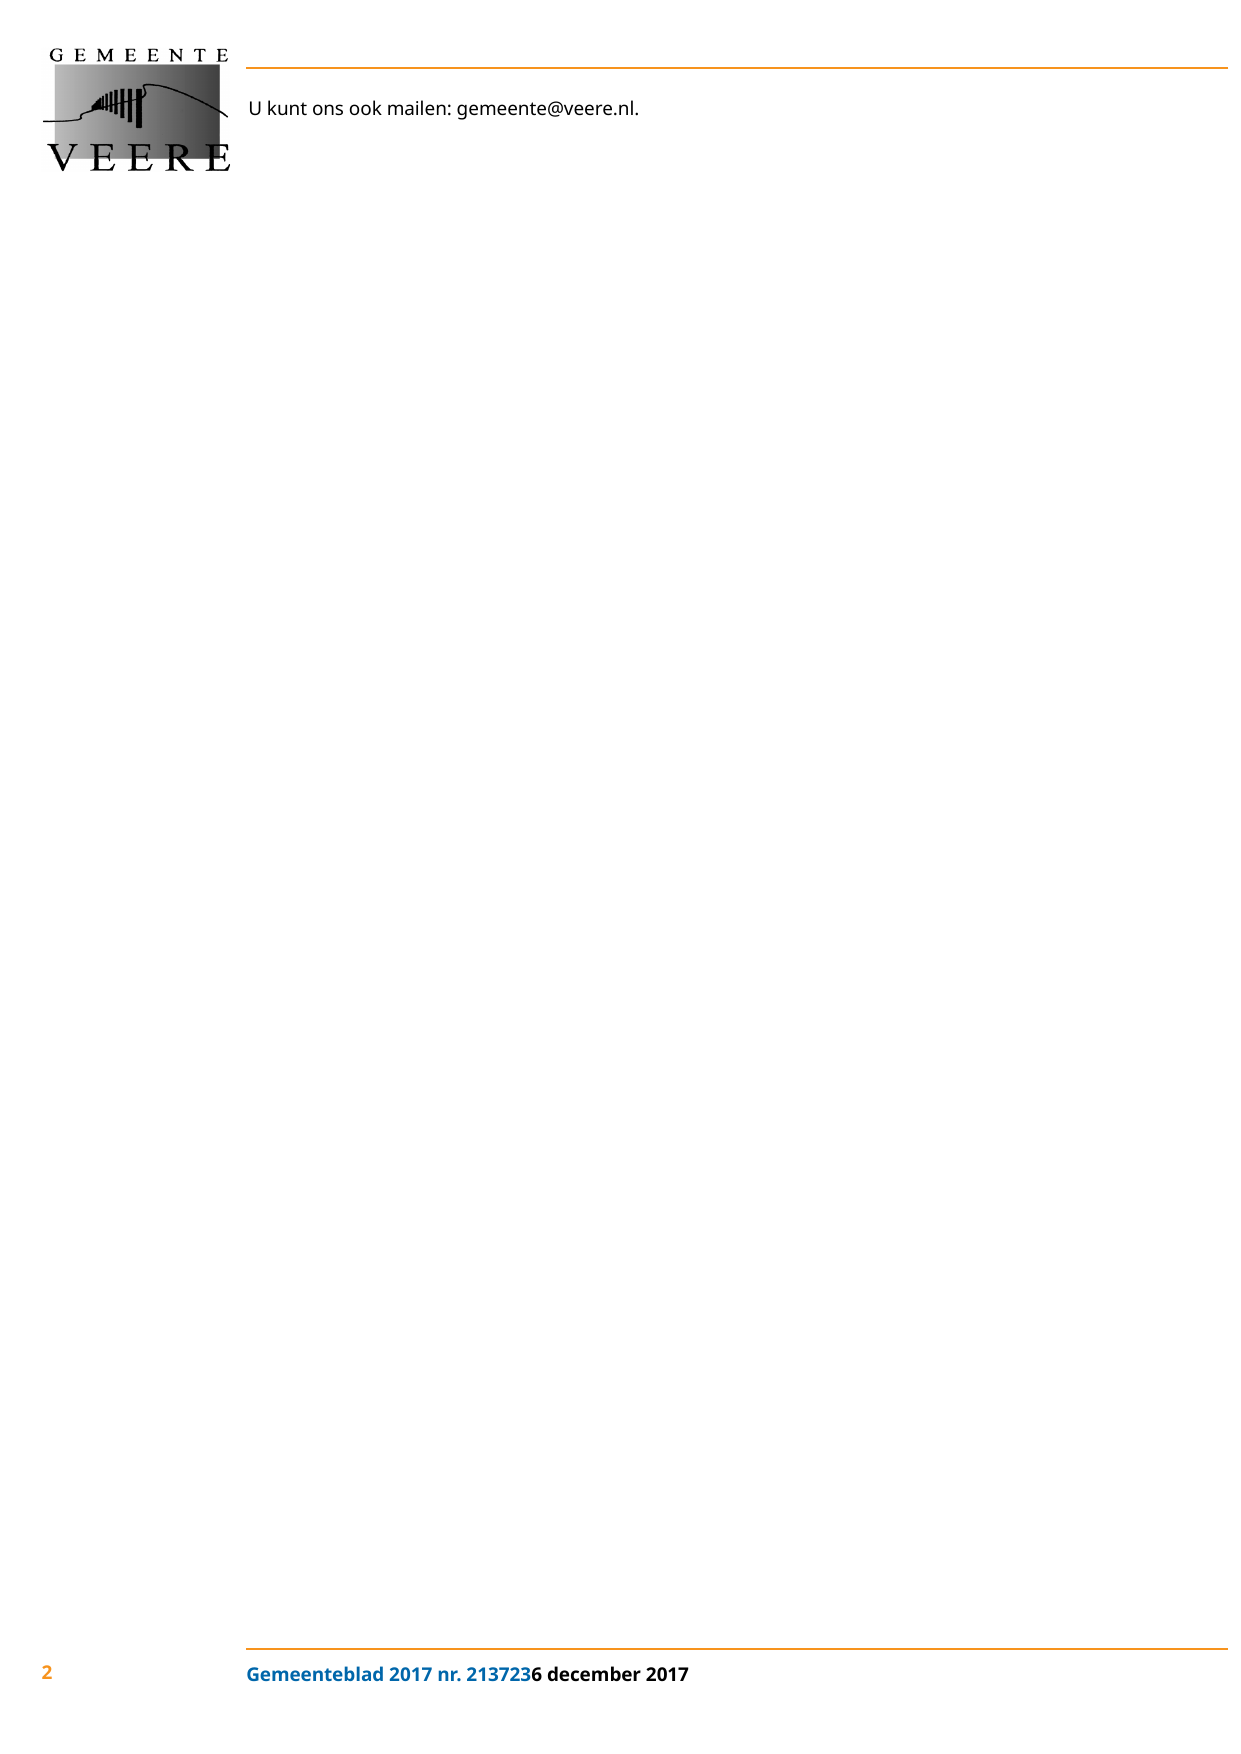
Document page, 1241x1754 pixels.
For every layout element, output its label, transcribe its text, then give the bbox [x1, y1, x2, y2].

text U kunt ons ook mailen: gemeente@veere.nl. [248, 95, 1152, 121]
picture [41, 47, 231, 172]
